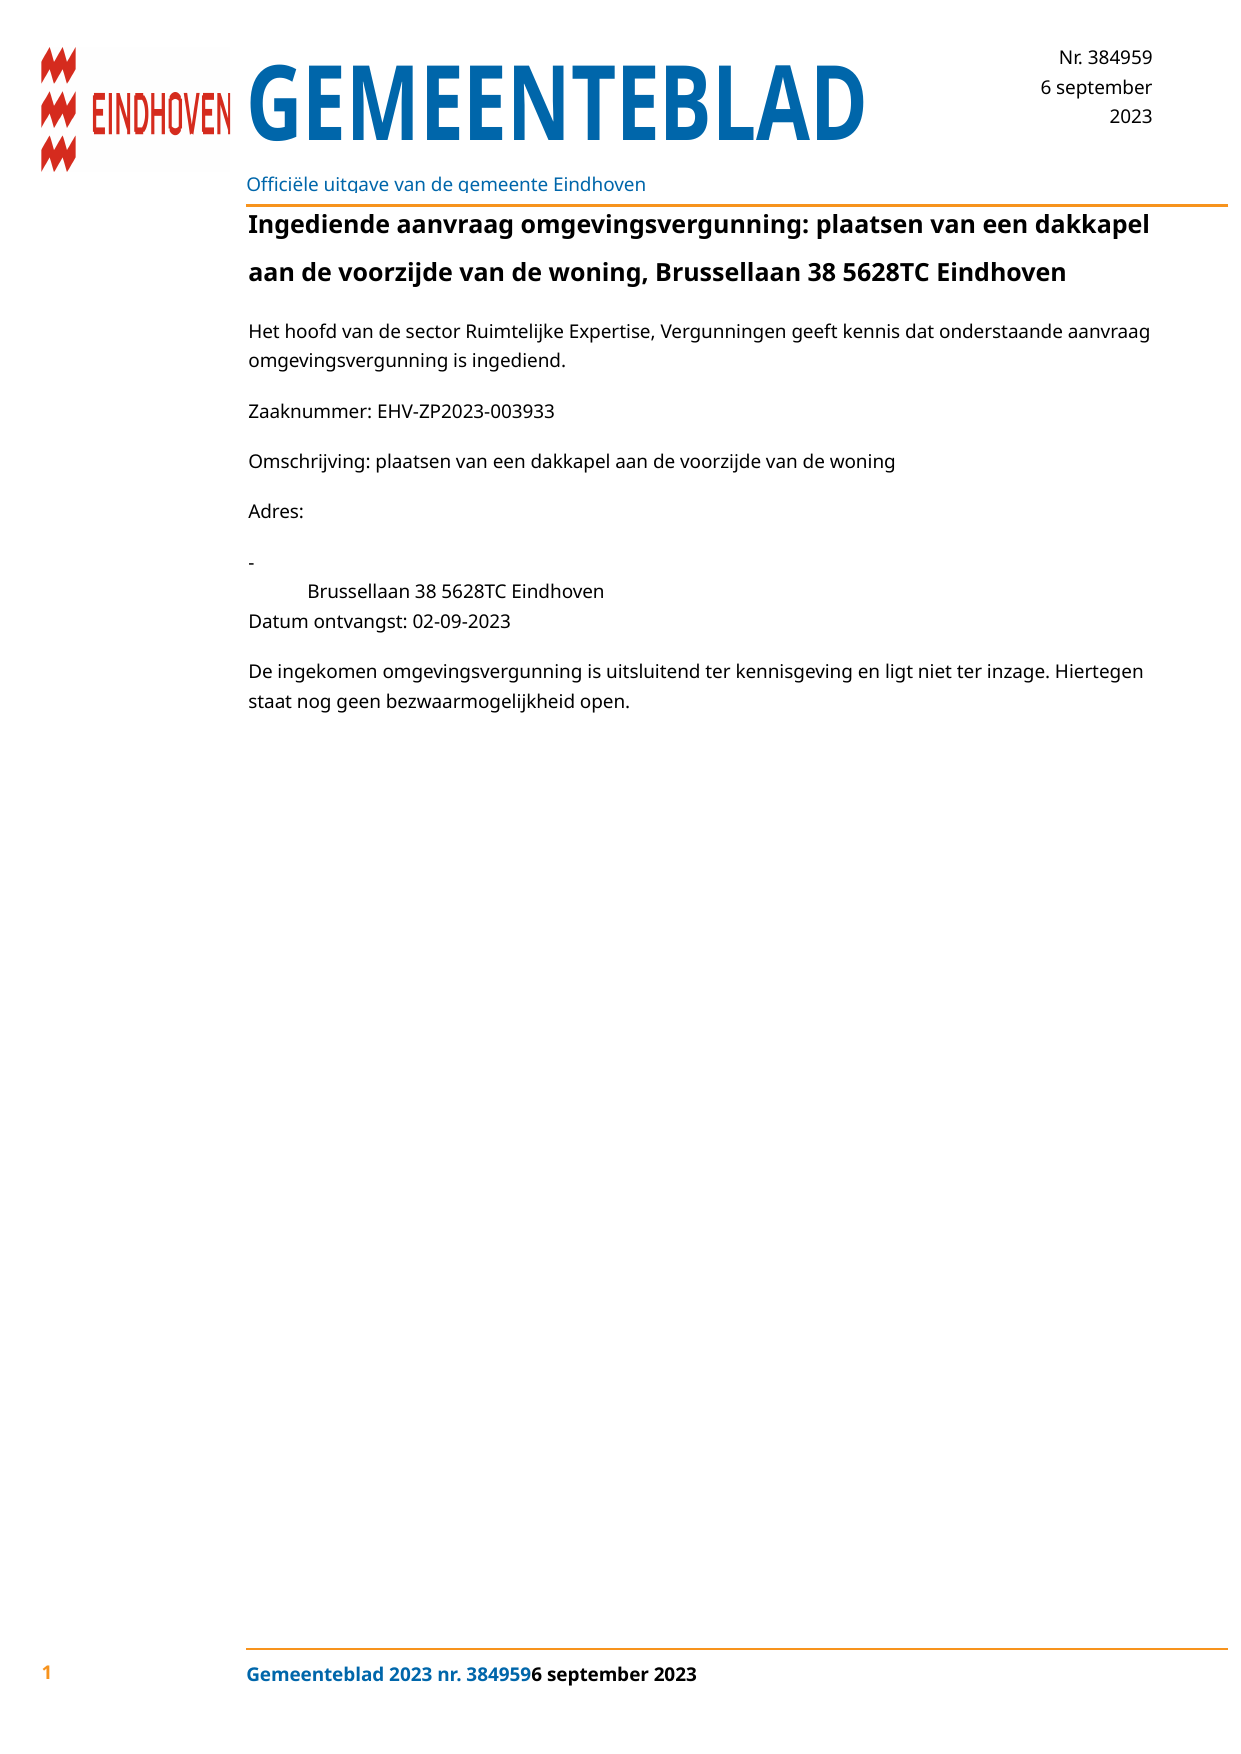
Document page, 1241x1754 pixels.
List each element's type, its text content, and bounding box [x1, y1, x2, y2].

text Ingediende aanvraag omgevingsvergunning: plaatsen van een dakkapel aan de voorzijde van de woning, Brussellaan 38 5628TC Eindhoven [248, 207, 1152, 288]
text Omschrijving: plaatsen van een dakkapel aan de voorzijde van de woning [248, 448, 1152, 474]
list Brussellaan 38 5628TC Eindhoven [248, 579, 1152, 604]
picture [41, 47, 231, 172]
text Het hoofd van de sector Ruimtelijke Expertise, Vergunningen geeft kennis dat onderstaande aanvraag omgevingsvergunning is ingediend. [248, 318, 1152, 373]
text De ingekomen omgevingsvergunning is uitsluitend ter kennisgeving en ligt niet ter inzage. Hiertegen staat nog geen bezwaarmogelijkheid open. [248, 659, 1152, 714]
text Datum ontvangst: 02-09-2023 [248, 608, 1152, 634]
text Adres: [248, 499, 1152, 524]
text Zaaknummer: EHV-ZP2023-003933 [248, 398, 1152, 424]
